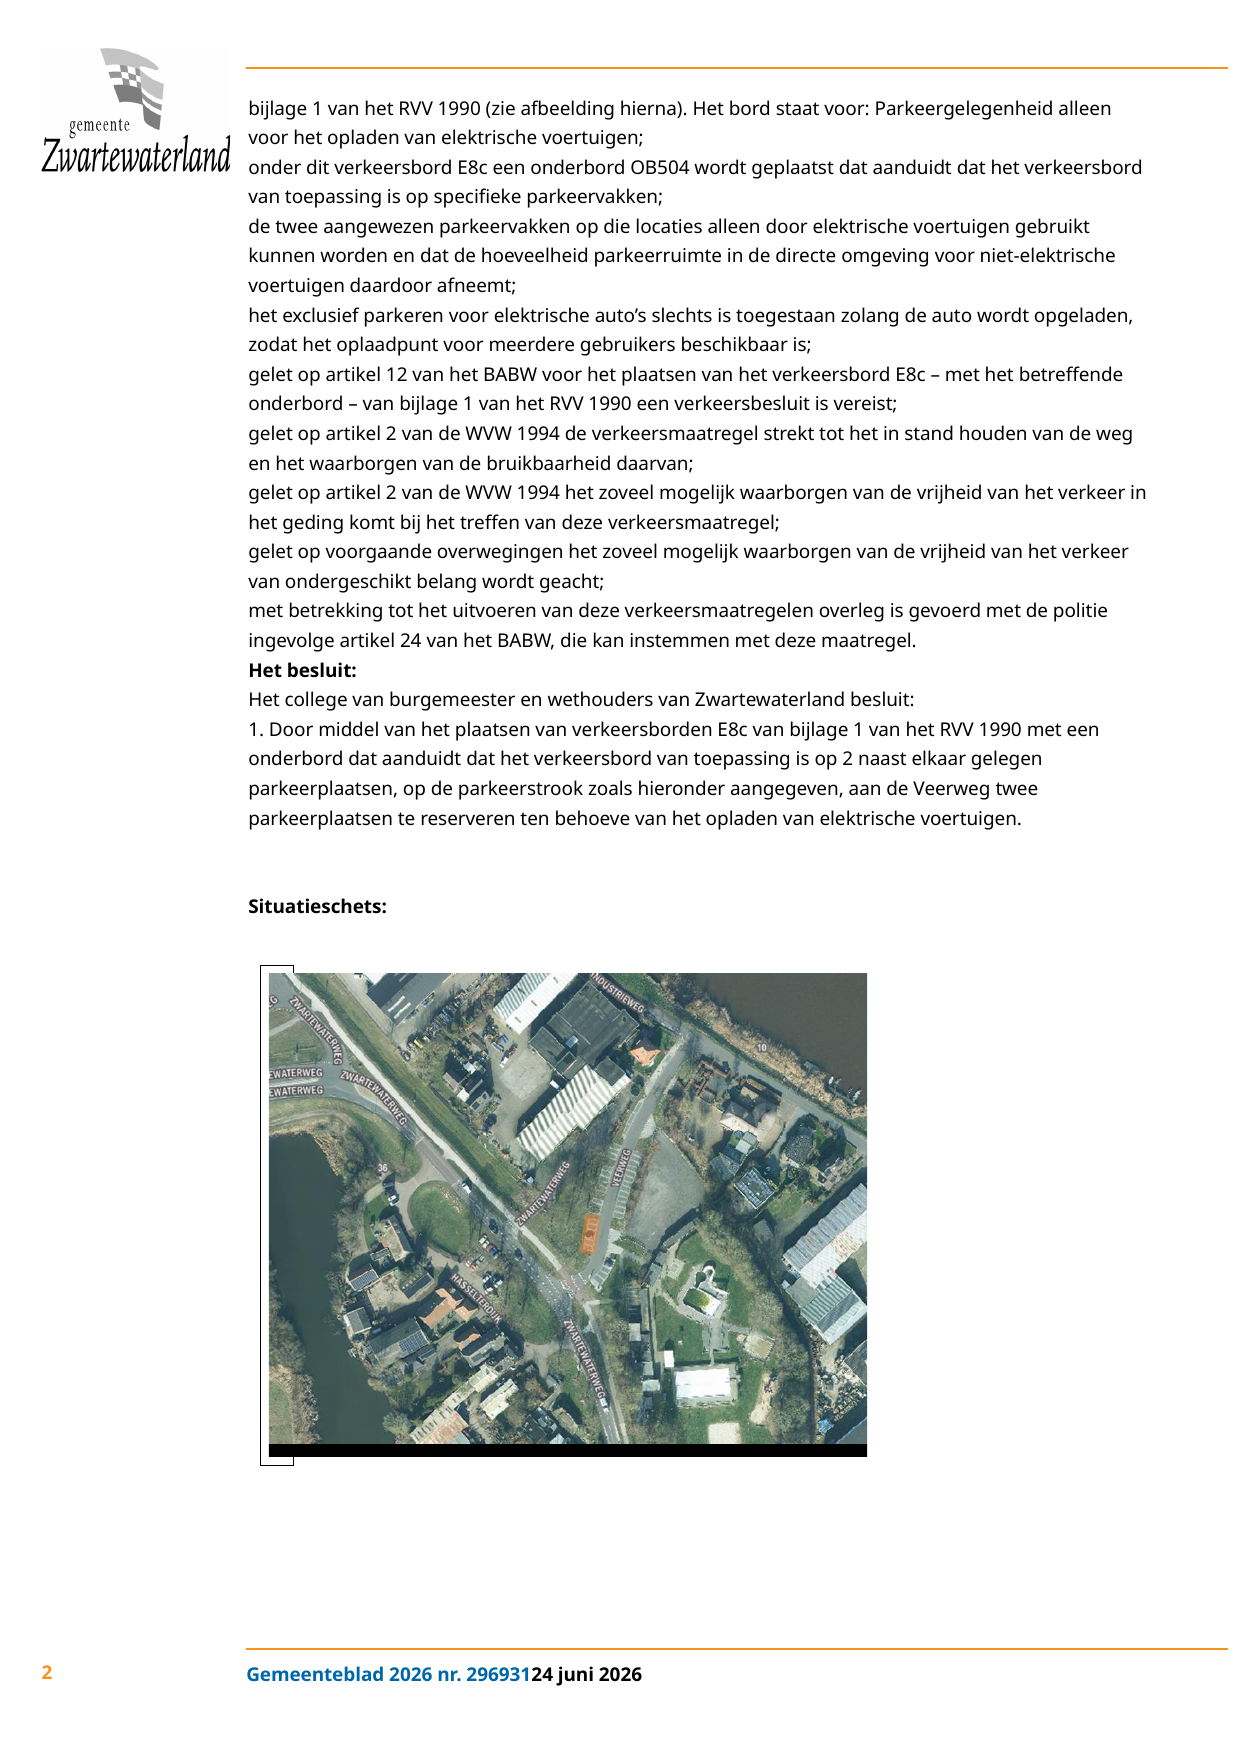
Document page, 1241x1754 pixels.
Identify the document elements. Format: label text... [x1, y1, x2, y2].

picture [41, 47, 231, 172]
text gelet op artikel 2 van de WVW 1994 de verkeersmaatregel strekt tot het in stand houden van de weg en het waarborgen van de bruikbaarheid daarvan; [248, 420, 1152, 476]
text de twee aangewezen parkeervakken op die locaties alleen door elektrische voertuigen gebruikt kunnen worden en dat de hoeveelheid parkeerruimte in de directe omgeving voor niet-elektrische voertuigen daardoor afneemt; [248, 213, 1152, 298]
text Het besluit: [248, 657, 1152, 683]
text gelet op artikel 2 van de WVW 1994 het zoveel mogelijk waarborgen van de vrijheid van het verkeer in het geding komt bij het treffen van deze verkeersmaatregel; [248, 479, 1152, 535]
text met betrekking tot het uitvoeren van deze verkeersmaatregelen overleg is gevoerd met de politie ingevolge artikel 24 van het BABW, die kan instemmen met deze maatregel. [248, 598, 1152, 653]
text bijlage 1 van het RVV 1990 (zie afbeelding hierna). Het bord staat voor: Parkeergelegenheid alleen voor het opladen van elektrische voertuigen; [248, 95, 1152, 150]
text Situatieschets: [248, 893, 1152, 919]
text onder dit verkeersbord E8c een onderbord OB504 wordt geplaatst dat aanduidt dat het verkeersbord van toepassing is op specifieke parkeervakken; [248, 154, 1152, 209]
text Het college van burgemeester en wethouders van Zwartewaterland besluit: [248, 686, 1152, 712]
picture [268, 973, 868, 1457]
text gelet op artikel 12 van het BABW voor het plaatsen van het verkeersbord E8c – met het betreffende onderbord – van bijlage 1 van het RVV 1990 een verkeersbesluit is vereist; [248, 361, 1152, 416]
text gelet op voorgaande overwegingen het zoveel mogelijk waarborgen van de vrijheid van het verkeer van ondergeschikt belang wordt geacht; [248, 538, 1152, 594]
text het exclusief parkeren voor elektrische auto’s slechts is toegestaan zolang de auto wordt opgeladen, zodat het oplaadpunt voor meerdere gebruikers beschikbaar is; [248, 302, 1152, 357]
text 1. Door middel van het plaatsen van verkeersborden E8c van bijlage 1 van het RVV 1990 met een onderbord dat aanduidt dat het verkeersbord van toepassing is op 2 naast elkaar gelegen parkeerplaatsen, op de parkeerstrook zoals hieronder aangegeven, aan de Veerweg twee parkeerplaatsen te reserveren ten behoeve van het opladen van elektrische voertuigen. [248, 716, 1152, 831]
